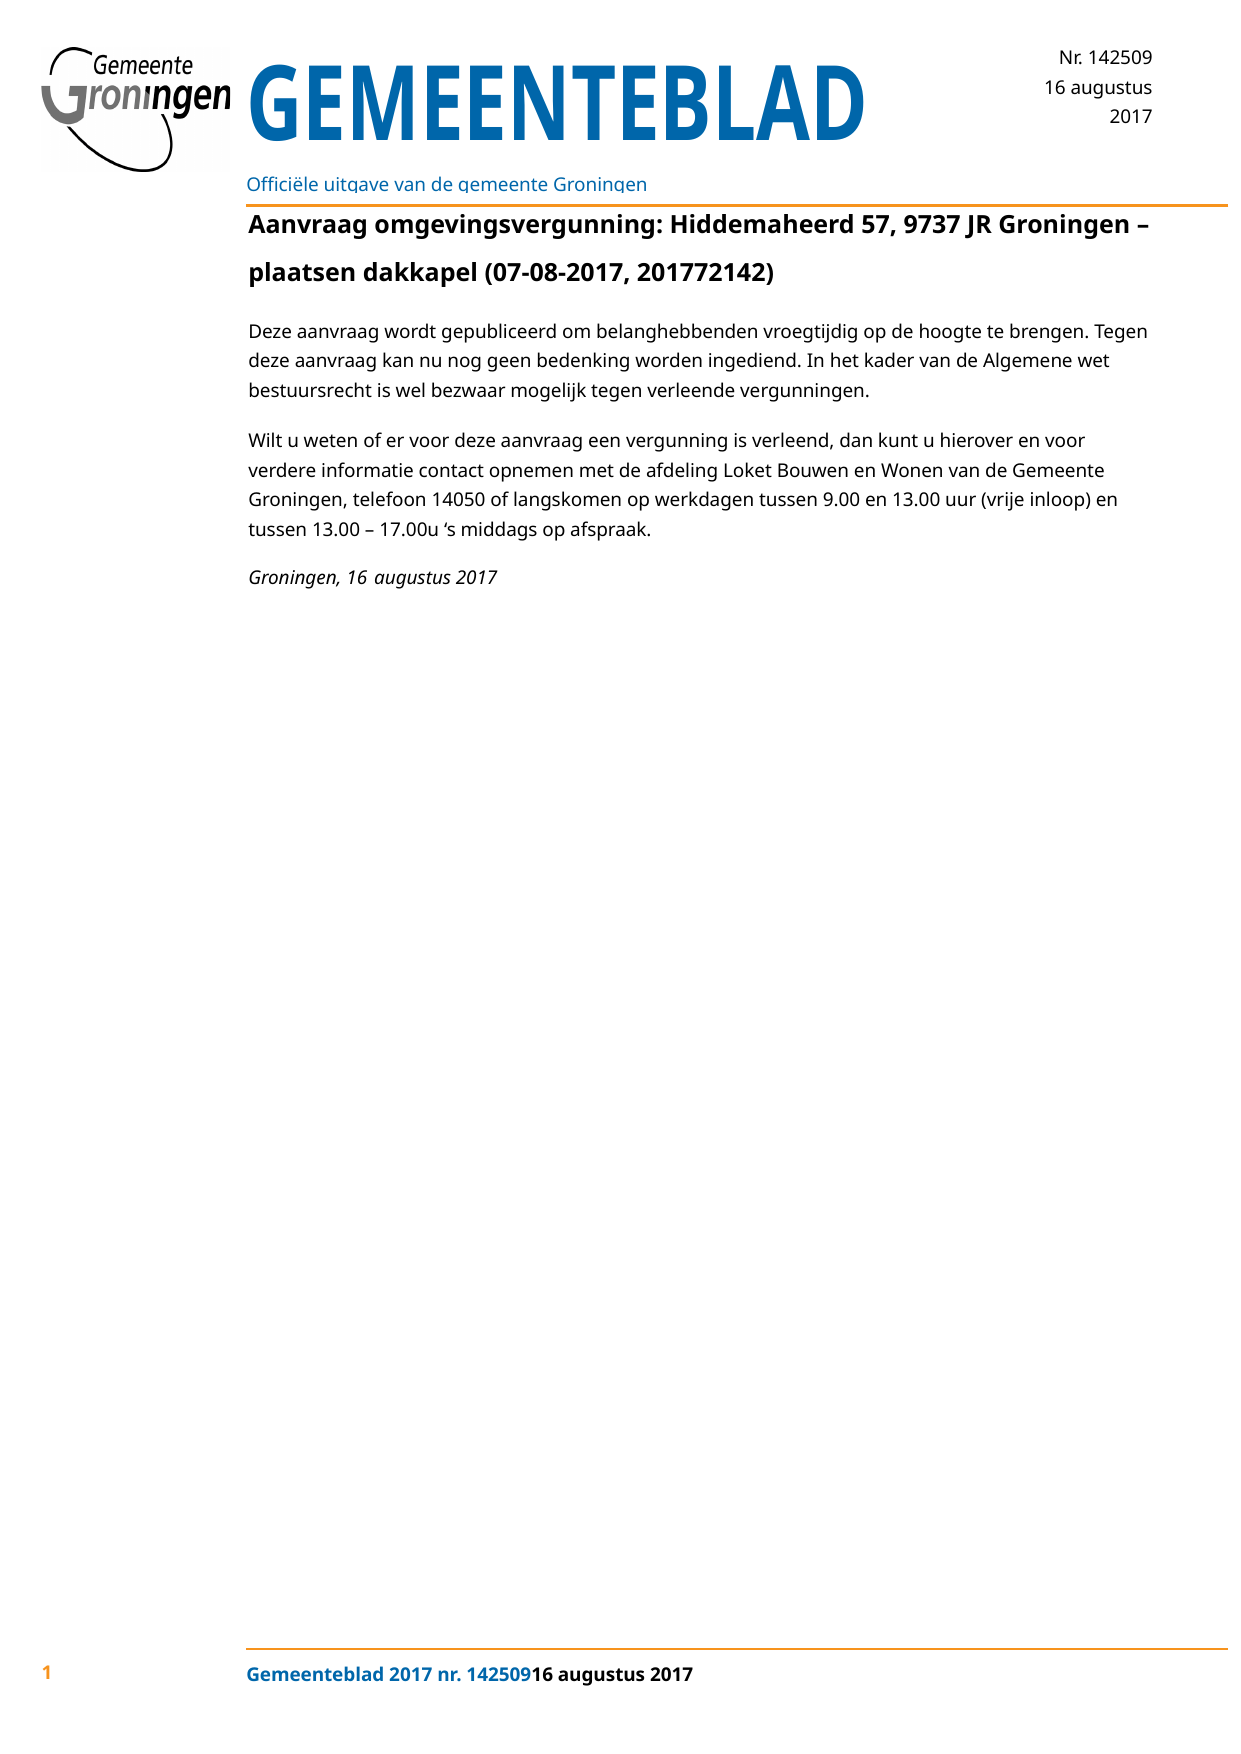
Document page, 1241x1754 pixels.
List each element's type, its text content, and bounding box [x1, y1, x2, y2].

picture [41, 47, 231, 172]
text Wilt u weten of er voor deze aanvraag een vergunning is verleend, dan kunt u hierover en voor verdere informatie contact opnemen met de afdeling Loket Bouwen en Wonen van de Gemeente Groningen, telefoon 14050 of langskomen op werkdagen tussen 9.00 en 13.00 uur (vrije inloop) en tussen 13.00 – 17.00u ‘s middags op afspraak. [248, 427, 1152, 542]
text Groningen, 16 augustus 2017 [248, 564, 1152, 590]
text Deze aanvraag wordt gepubliceerd om belanghebbenden vroegtijdig op de hoogte te brengen. Tegen deze aanvraag kan nu nog geen bedenking worden ingediend. In het kader van de Algemene wet bestuursrecht is wel bezwaar mogelijk tegen verleende vergunningen. [248, 318, 1152, 403]
text Aanvraag omgevingsvergunning: Hiddemaheerd 57, 9737 JR Groningen – plaatsen dakkapel (07-08-2017, 201772142) [248, 207, 1152, 288]
